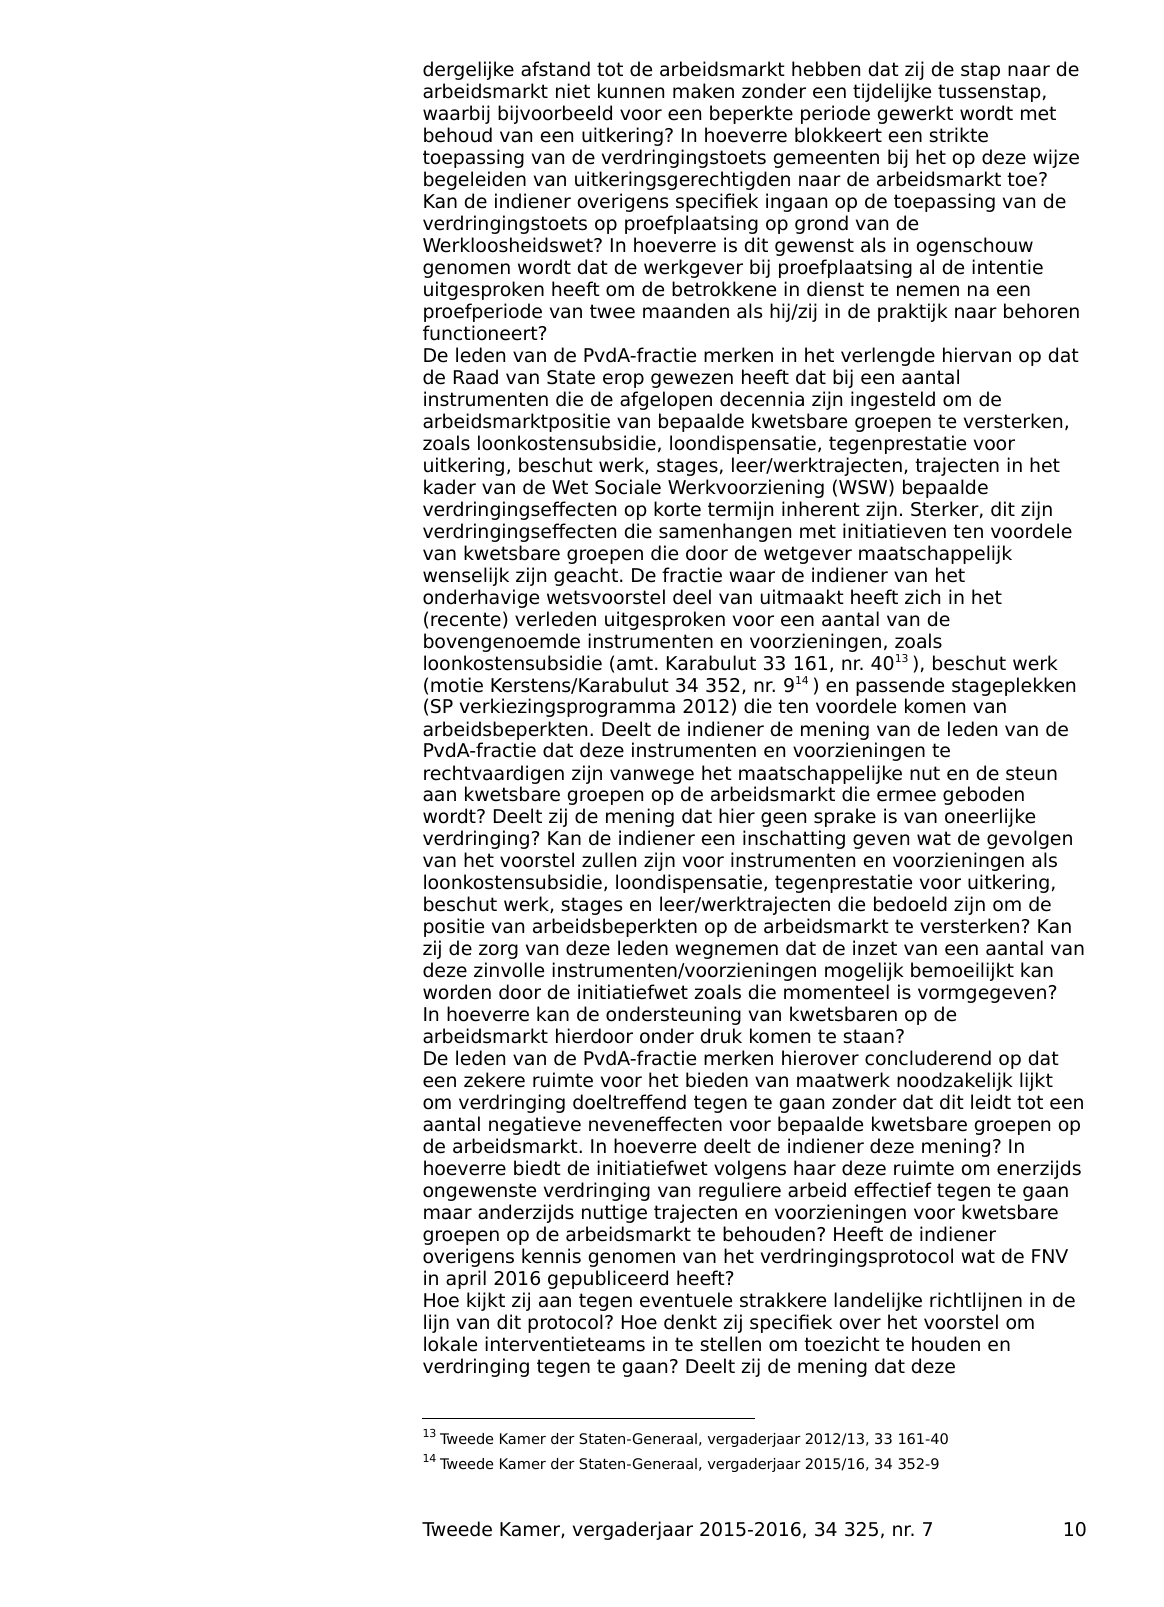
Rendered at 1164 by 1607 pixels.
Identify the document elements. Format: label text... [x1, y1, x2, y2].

text Tweede Kamer der Staten-Generaal, vergaderjaar 2015/16, 34 352-9 [422, 1452, 1087, 1474]
text De leden van de PvdA-fractie merken hierover concluderend op dat een zekere ruimte voor het bieden van maatwerk noodzakelijk lijkt om verdringing doeltreffend tegen te gaan zonder dat dit leidt tot een aantal negatieve neveneffecten voor bepaalde kwetsbare groepen op de arbeidsmarkt. In hoeverre deelt de indiener deze mening? In hoeverre biedt de initiatiefwet volgens haar deze ruimte om enerzijds ongewenste verdringing van reguliere arbeid effectief tegen te gaan maar anderzijds nuttige trajecten en voorzieningen voor kwetsbare groepen op de arbeidsmarkt te behouden? Heeft de indiener overigens kennis genomen van het verdringingsprotocol wat de FNV in april 2016 gepubliceerd heeft? [422, 1048, 1087, 1290]
text Tweede Kamer der Staten-Generaal, vergaderjaar 2012/13, 33 161-40 [422, 1427, 1087, 1449]
text dergelijke afstand tot de arbeidsmarkt hebben dat zij de stap naar de arbeidsmarkt niet kunnen maken zonder een tijdelijke tussenstap, waarbij bijvoorbeeld voor een beperkte periode gewerkt wordt met behoud van een uitkering? In hoeverre blokkeert een strikte toepassing van de verdringingstoets gemeenten bij het op deze wijze begeleiden van uitkeringsgerechtigden naar de arbeidsmarkt toe? Kan de indiener overigens specifiek ingaan op de toepassing van de verdringingstoets op proefplaatsing op grond van de Werkloosheidswet? In hoeverre is dit gewenst als in ogenschouw genomen wordt dat de werkgever bij proefplaatsing al de intentie uitgesproken heeft om de betrokkene in dienst te nemen na een proefperiode van twee maanden als hij/zij in de praktijk naar behoren functioneert? [422, 59, 1087, 345]
text In hoeverre kan de ondersteuning van kwetsbaren op de arbeidsmarkt hierdoor onder druk komen te staan? [422, 1004, 1087, 1048]
text Hoe kijkt zij aan tegen eventuele strakkere landelijke richtlijnen in de lijn van dit protocol? Hoe denkt zij specifiek over het voorstel om lokale interventieteams in te stellen om toezicht te houden en verdringing tegen te gaan? Deelt zij de mening dat deze [422, 1290, 1087, 1378]
text De leden van de PvdA-fractie merken in het verlengde hiervan op dat de Raad van State erop gewezen heeft dat bij een aantal instrumenten die de afgelopen decennia zijn ingesteld om de arbeidsmarktpositie van bepaalde kwetsbare groepen te versterken, zoals loonkostensubsidie, loondispensatie, tegenprestatie voor uitkering, beschut werk, stages, leer/werktrajecten, trajecten in het kader van de Wet Sociale Werkvoorziening (WSW) bepaalde verdringingseffecten op korte termijn inherent zijn. Sterker, dit zijn verdringingseffecten die samenhangen met initiatieven ten voordele van kwetsbare groepen die door de wetgever maatschappelijk wenselijk zijn geacht. De fractie waar de indiener van het onderhavige wetsvoorstel deel van uitmaakt heeft zich in het (recente) verleden uitgesproken voor een aantal van de bovengenoemde instrumenten en voorzieningen, zoals loonkostensubsidie (amt. Karabulut 33 161, nr. 40), beschut werk (motie Kerstens/Karabulut 34 352, nr. 9) en passende stageplekken (SP verkiezingsprogramma 2012) die ten voordele komen van arbeidsbeperkten. Deelt de indiener de mening van de leden van de PvdA-fractie dat deze instrumenten en voorzieningen te rechtvaardigen zijn vanwege het maatschappelijke nut en de steun aan kwetsbare groepen op de arbeidsmarkt die ermee geboden wordt? Deelt zij de mening dat hier geen sprake is van oneerlijke verdringing? Kan de indiener een inschatting geven wat de gevolgen van het voorstel zullen zijn voor instrumenten en voorzieningen als loonkostensubsidie, loondispensatie, tegenprestatie voor uitkering, beschut werk, stages en leer/werktrajecten die bedoeld zijn om de positie van arbeidsbeperkten op de arbeidsmarkt te versterken? Kan zij de zorg van deze leden wegnemen dat de inzet van een aantal van deze zinvolle instrumenten/voorzieningen mogelijk bemoeilijkt kan worden door de initiatiefwet zoals die momenteel is vormgegeven? [422, 345, 1087, 1004]
